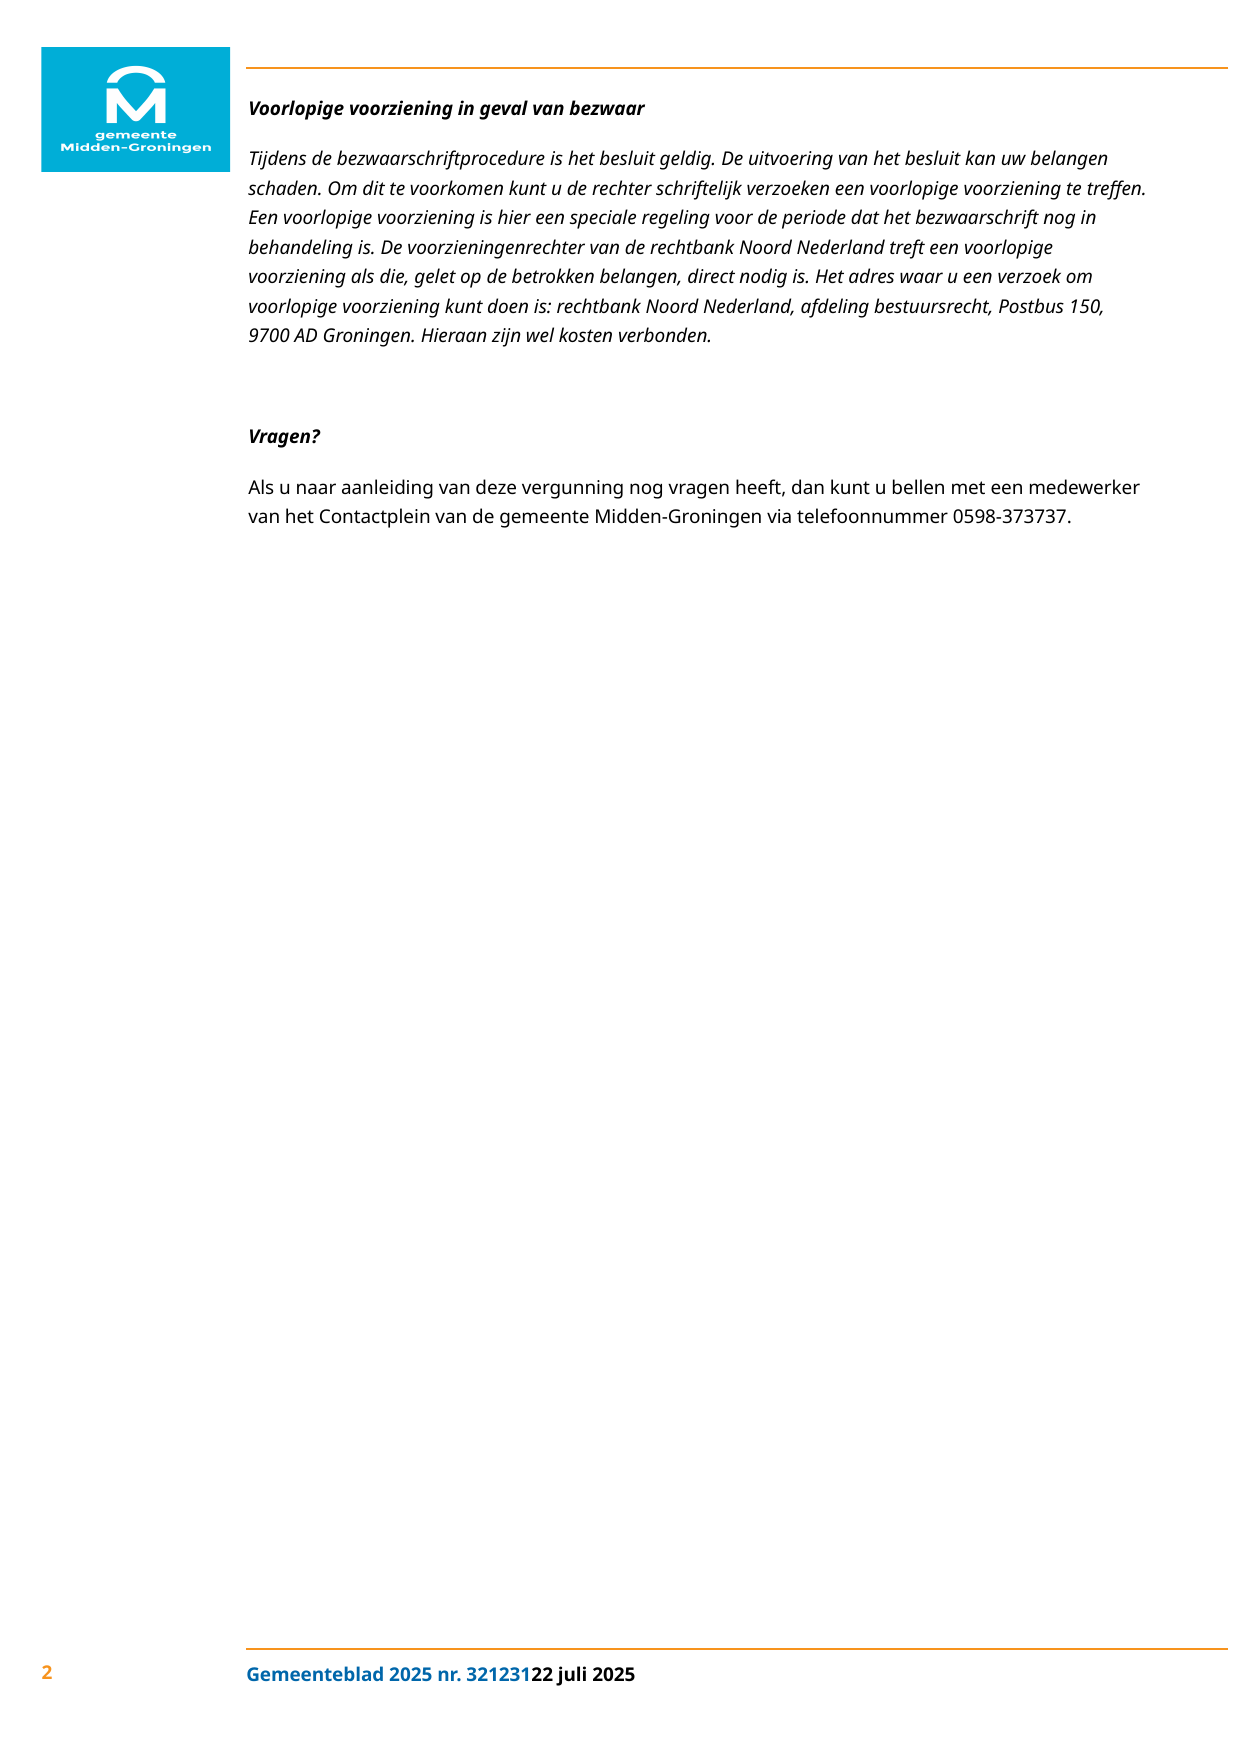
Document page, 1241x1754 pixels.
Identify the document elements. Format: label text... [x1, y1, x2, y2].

text Vragen? [248, 423, 1152, 449]
text Tijdens de bezwaarschriftprocedure is het besluit geldig. De uitvoering van het besluit kan uw belangen schaden. Om dit te voorkomen kunt u de rechter schriftelijk verzoeken een voorlopige voorziening te treffen. Een voorlopige voorziening is hier een speciale regeling voor de periode dat het bezwaarschrift nog in behandeling is. De voorzieningenrechter van de rechtbank Noord Nederland treft een voorlopige voorziening als die, gelet op de betrokken belangen, direct nodig is. Het adres waar u een verzoek om voorlopige voorziening kunt doen is: rechtbank Noord Nederland, afdeling bestuursrecht, Postbus 150, 9700 AD Groningen. Hieraan zijn wel kosten verbonden. [248, 145, 1152, 348]
text Voorlopige voorziening in geval van bezwaar [248, 95, 1152, 121]
picture [108, 66, 164, 82]
picture [107, 89, 165, 122]
picture [184, 146, 190, 153]
text Als u naar aanleiding van deze vergunning nog vragen heeft, dan kunt u bellen met een medewerker van het Contactplein van de gemeente Midden-Groningen via telefoonnummer 0598-373737. [248, 474, 1152, 529]
